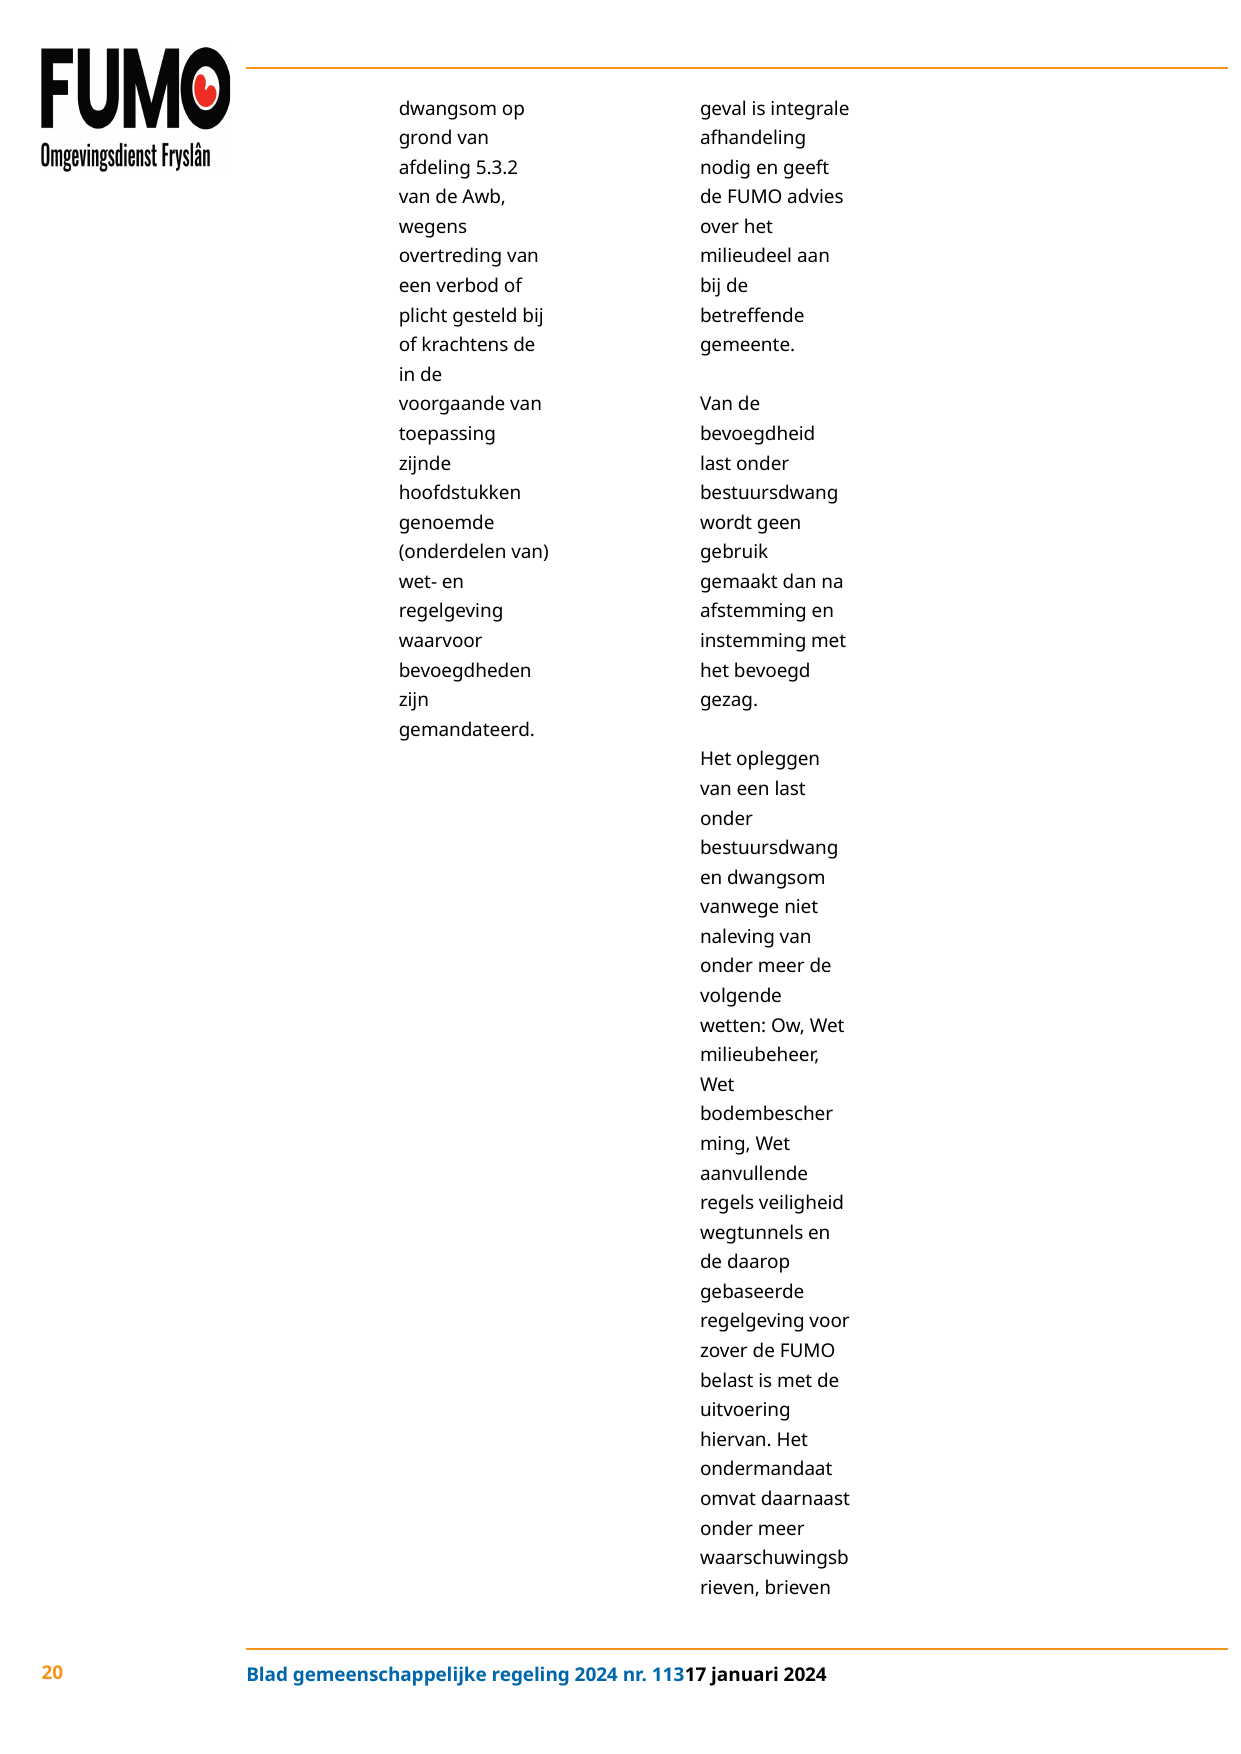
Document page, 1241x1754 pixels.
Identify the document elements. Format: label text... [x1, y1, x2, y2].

table_cell [248, 95, 398, 1600]
table_cell [850, 95, 1152, 1600]
table_cell geval is integrale afhandeling nodig en geeft de FUMO advies over het milieudeel aan bij de betreffende gemeente. Van de bevoegdheid last onder bestuursdwang wordt geen gebruik gemaakt dan na afstemming en instemming met het bevoegd gezag. Het opleggen van een last onder bestuursdwang en dwangsom vanwege niet naleving van onder meer de volgende wetten: Ow, Wet milieubeheer, Wet bodembescherming, Wet aanvullende regels veiligheid wegtunnels en de daarop gebaseerde regelgeving voor zover de FUMO belast is met de uitvoering hiervan. Het ondermandaat omvat daarnaast onder meer waarschuwingsbrieven, brieven [700, 95, 850, 1600]
table_cell dwangsom op grond van afdeling 5.3.2 van de Awb, wegens overtreding van een verbod of plicht gesteld bij of krachtens de in de voorgaande van toepassing zijnde hoofdstukken genoemde (onderdelen van) wet- en regelgeving waarvoor bevoegdheden zijn gemandateerd. [399, 95, 549, 1600]
picture [41, 47, 231, 172]
table_cell [549, 95, 700, 1600]
